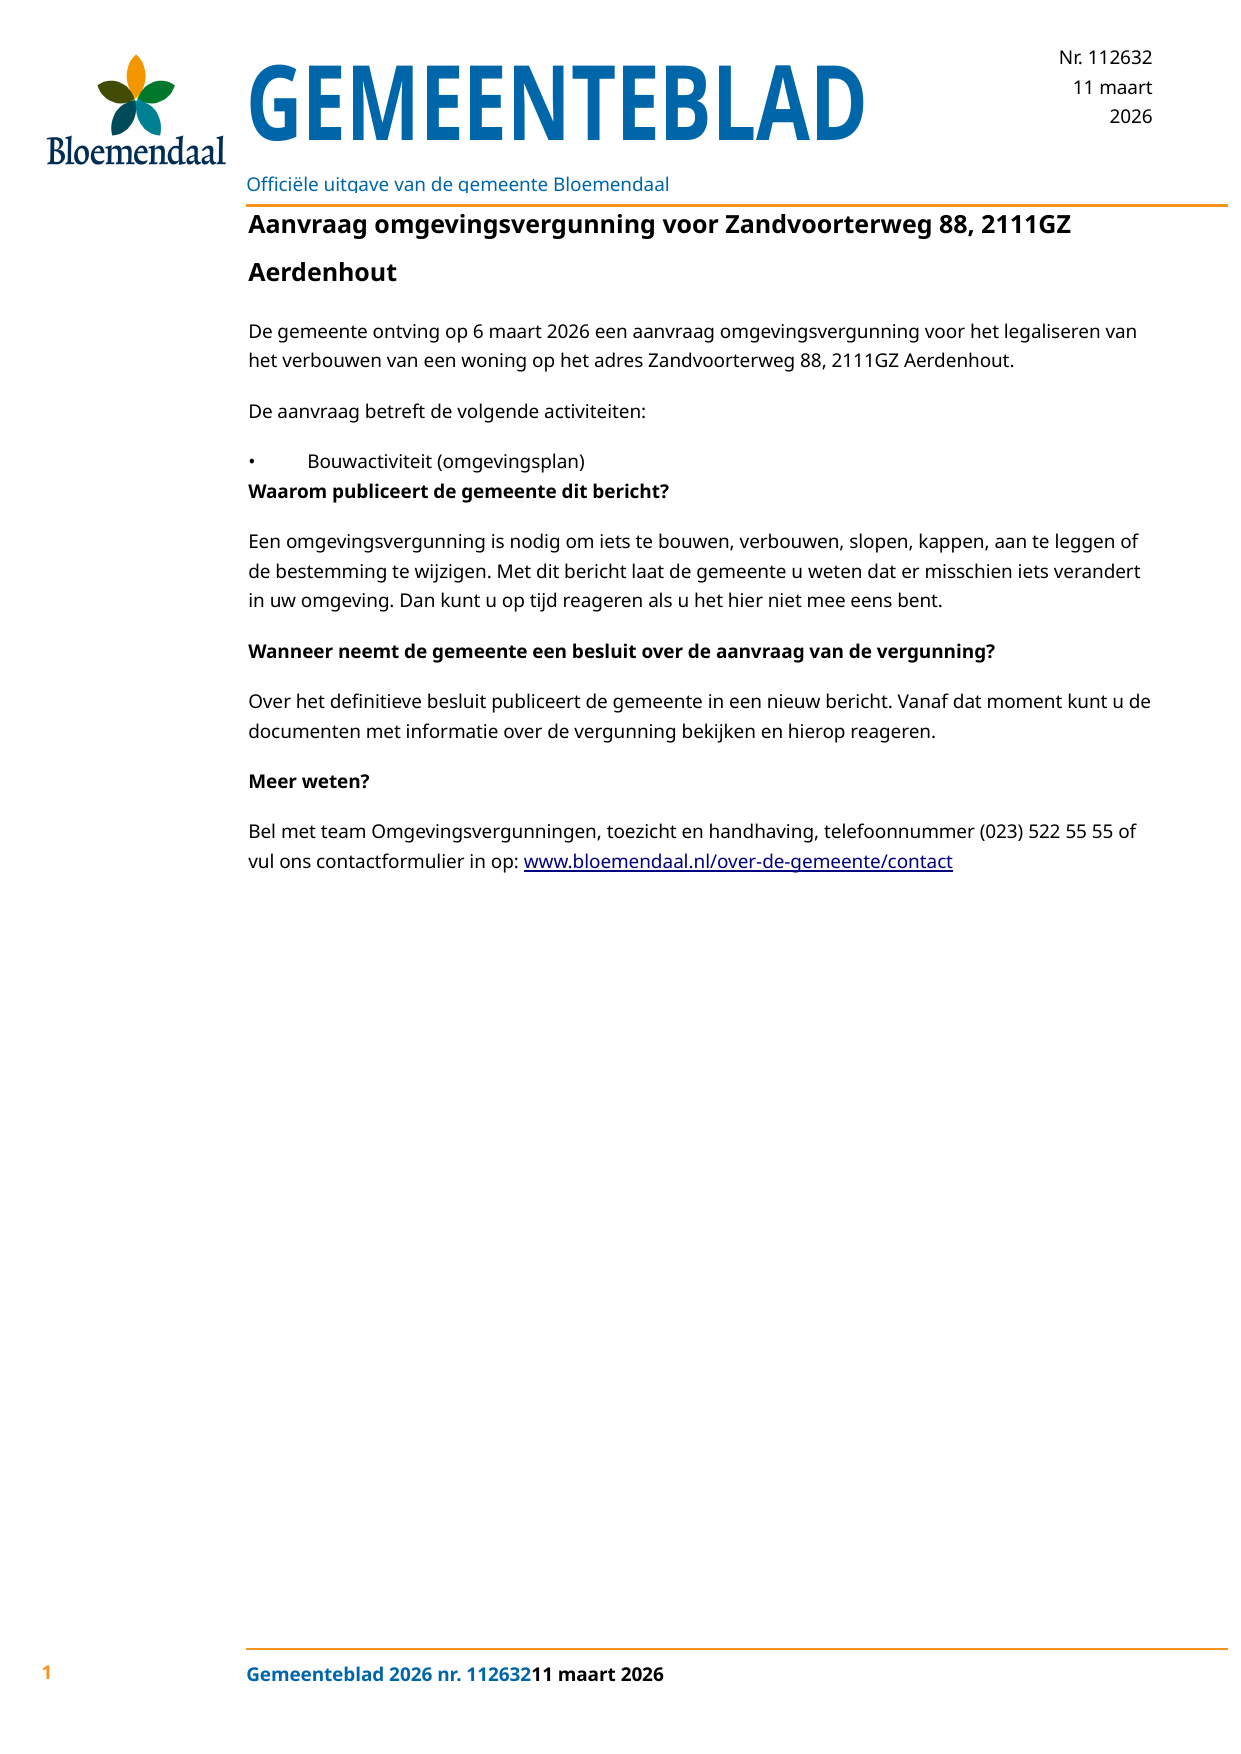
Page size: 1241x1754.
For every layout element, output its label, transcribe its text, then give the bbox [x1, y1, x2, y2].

text Over het definitieve besluit publiceert de gemeente in een nieuw bericht. Vanaf dat moment kunt u de documenten met informatie over de vergunning bekijken en hierop reageren. [248, 688, 1152, 744]
text De gemeente ontving op 6 maart 2026 een aanvraag omgevingsvergunning voor het legaliseren van het verbouwen van een woning op het adres Zandvoorterweg 88, 2111GZ Aerdenhout. [248, 318, 1152, 373]
text Aanvraag omgevingsvergunning voor Zandvoorterweg 88, 2111GZ Aerdenhout [248, 207, 1152, 288]
text Bel met team Omgevingsvergunningen, toezicht en handhaving, telefoonnummer (023) 522 55 55 of vul ons contactformulier in op: www.bloemendaal.nl/over-de-gemeente/contact [248, 819, 1152, 874]
text Waarom publiceert de gemeente dit bericht? [248, 478, 1152, 504]
list Bouwactiviteit (omgevingsplan) [248, 448, 1152, 474]
picture [41, 47, 231, 172]
text Een omgevingsvergunning is nodig om iets te bouwen, verbouwen, slopen, kappen, aan te leggen of de bestemming te wijzigen. Met dit bericht laat de gemeente u weten dat er misschien iets verandert in uw omgeving. Dan kunt u op tijd reageren als u het hier niet mee eens bent. [248, 528, 1152, 613]
text Meer weten? [248, 768, 1152, 794]
text De aanvraag betreft de volgende activiteiten: [248, 398, 1152, 424]
text Wanneer neemt de gemeente een besluit over de aanvraag van de vergunning? [248, 638, 1152, 664]
